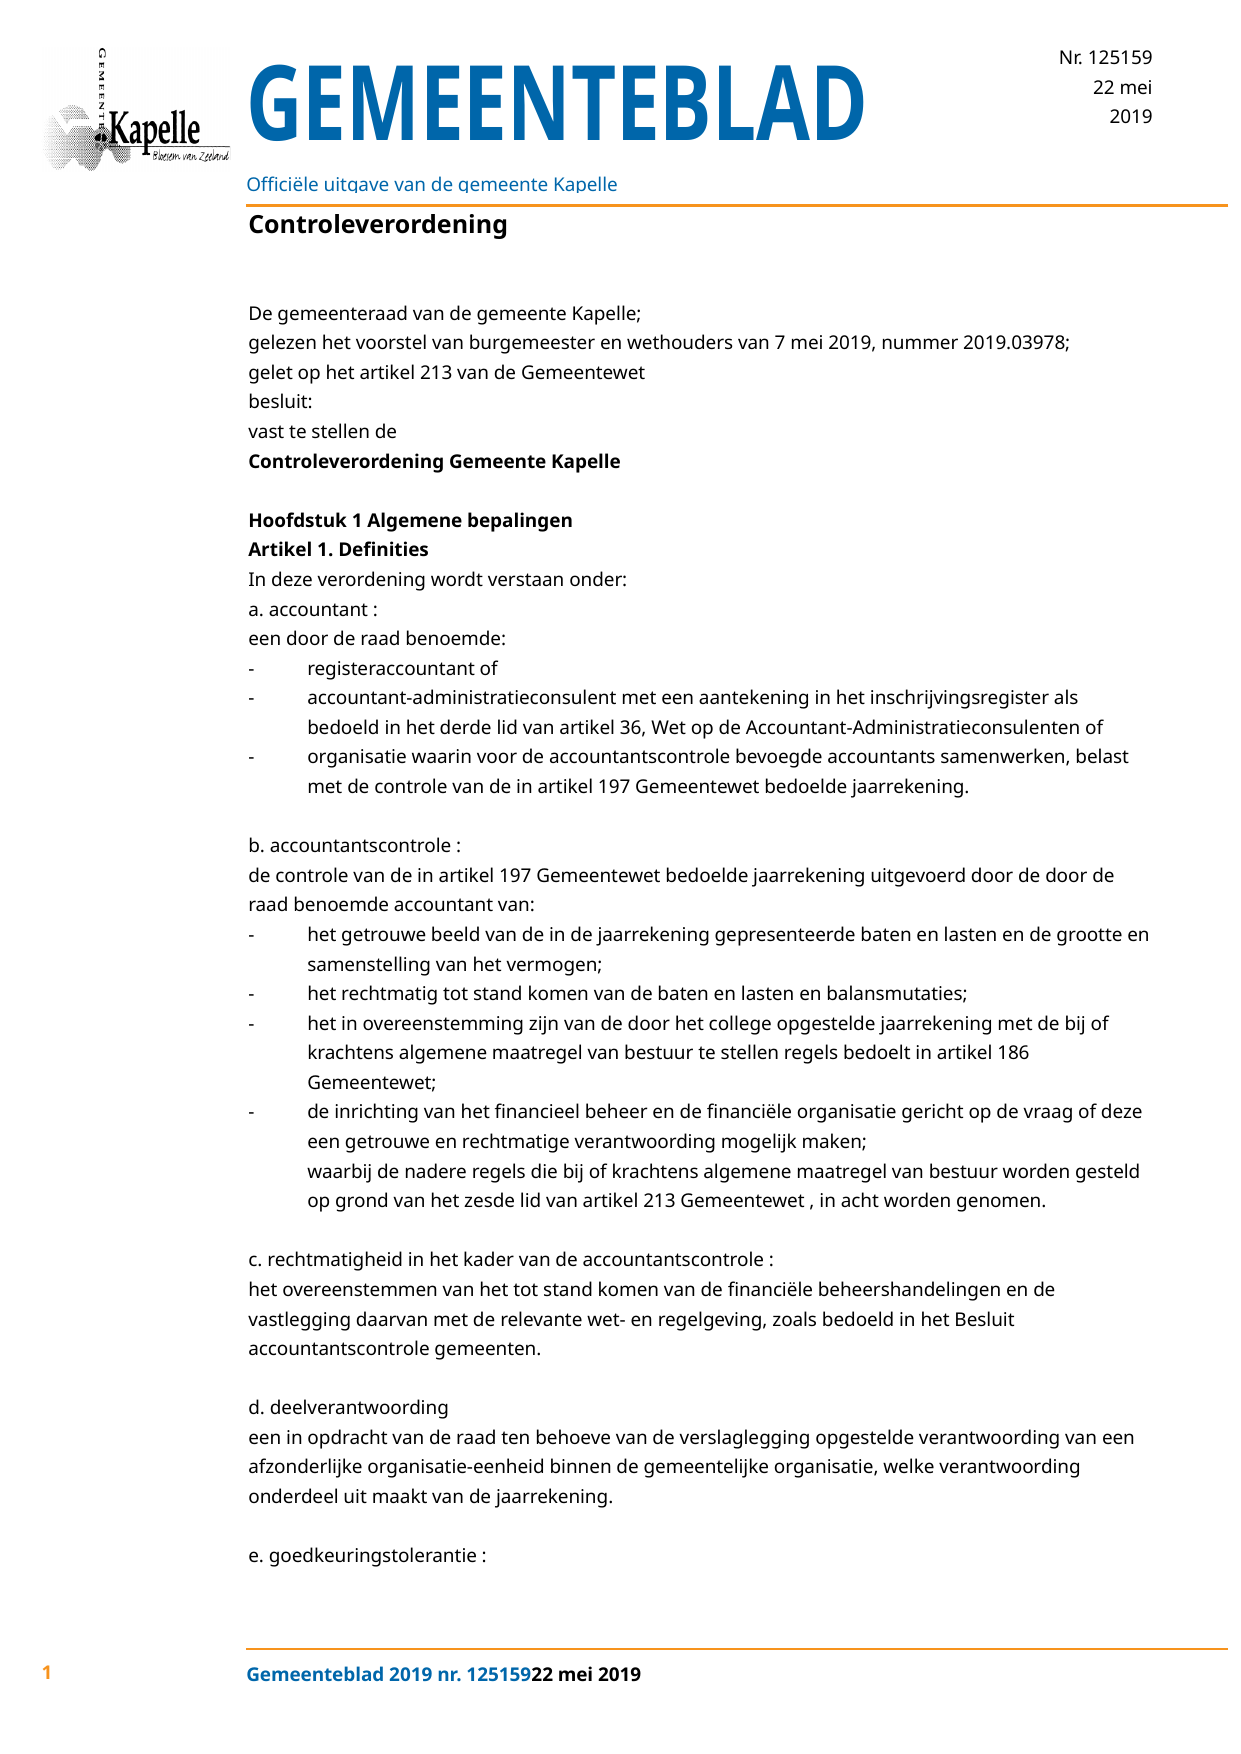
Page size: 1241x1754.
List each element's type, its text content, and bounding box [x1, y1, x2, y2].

list organisatie waarin voor de accountantscontrole bevoegde accountants samenwerken, belast met de controle van de in artikel 197 Gemeentewet bedoelde jaarrekening. [248, 744, 1152, 799]
text Artikel 1. Definities [248, 537, 1152, 562]
text b. accountantscontrole : [248, 832, 1152, 858]
picture [41, 47, 231, 172]
text d. deelverantwoording [248, 1394, 1152, 1420]
list accountant-administratieconsulent met een aantekening in het inschrijvingsregister als bedoeld in het derde lid van artikel 36, Wet op de Accountant-Administratieconsulenten of [248, 684, 1152, 740]
list het rechtmatig tot stand komen van de baten en lasten en balansmutaties; [248, 980, 1152, 1006]
text een in opdracht van de raad ten behoeve van de verslaglegging opgestelde verantwoording van een afzonderlijke organisatie-eenheid binnen de gemeentelijke organisatie, welke verantwoording onderdeel uit maakt van de jaarrekening. [248, 1424, 1152, 1509]
list het in overeenstemming zijn van de door het college opgestelde jaarrekening met de bij of krachtens algemene maatregel van bestuur te stellen regels bedoelt in artikel 186 Gemeentewet; [248, 1010, 1152, 1095]
text het overeenstemmen van het tot stand komen van de financiële beheershandelingen en de vastlegging daarvan met de relevante wet- en regelgeving, zoals bedoeld in het Besluit accountantscontrole gemeenten. [248, 1276, 1152, 1361]
text een door de raad benoemde: [248, 625, 1152, 651]
text a. accountant : [248, 596, 1152, 621]
list het getrouwe beeld van de in de jaarrekening gepresenteerde baten en lasten en de grootte en samenstelling van het vermogen; [248, 921, 1152, 976]
text gelet op het artikel 213 van de Gemeentewet [248, 359, 1152, 385]
text e. goedkeuringstolerantie : [248, 1542, 1152, 1568]
text De gemeenteraad van de gemeente Kapelle; [248, 300, 1152, 326]
text Controleverordening Gemeente Kapelle [248, 448, 1152, 473]
list registeraccountant of [248, 655, 1152, 681]
text gelezen het voorstel van burgemeester en wethouders van 7 mei 2019, nummer 2019.03978; [248, 329, 1152, 355]
text besluit: [248, 389, 1152, 414]
text de controle van de in artikel 197 Gemeentewet bedoelde jaarrekening uitgevoerd door de door de raad benoemde accountant van: [248, 862, 1152, 917]
text c. rechtmatigheid in het kader van de accountantscontrole : [248, 1247, 1152, 1272]
text Hoofdstuk 1 Algemene bepalingen [248, 507, 1152, 533]
list waarbij de nadere regels die bij of krachtens algemene maatregel van bestuur worden gesteld op grond van het zesde lid van artikel 213 Gemeentewet , in acht worden genomen. [248, 1158, 1152, 1213]
text Controleverordening [248, 207, 1152, 241]
text vast te stellen de [248, 418, 1152, 444]
text In deze verordening wordt verstaan onder: [248, 566, 1152, 592]
list de inrichting van het financieel beheer en de financiële organisatie gericht op de vraag of deze een getrouwe en rechtmatige verantwoording mogelijk maken; [248, 1099, 1152, 1154]
